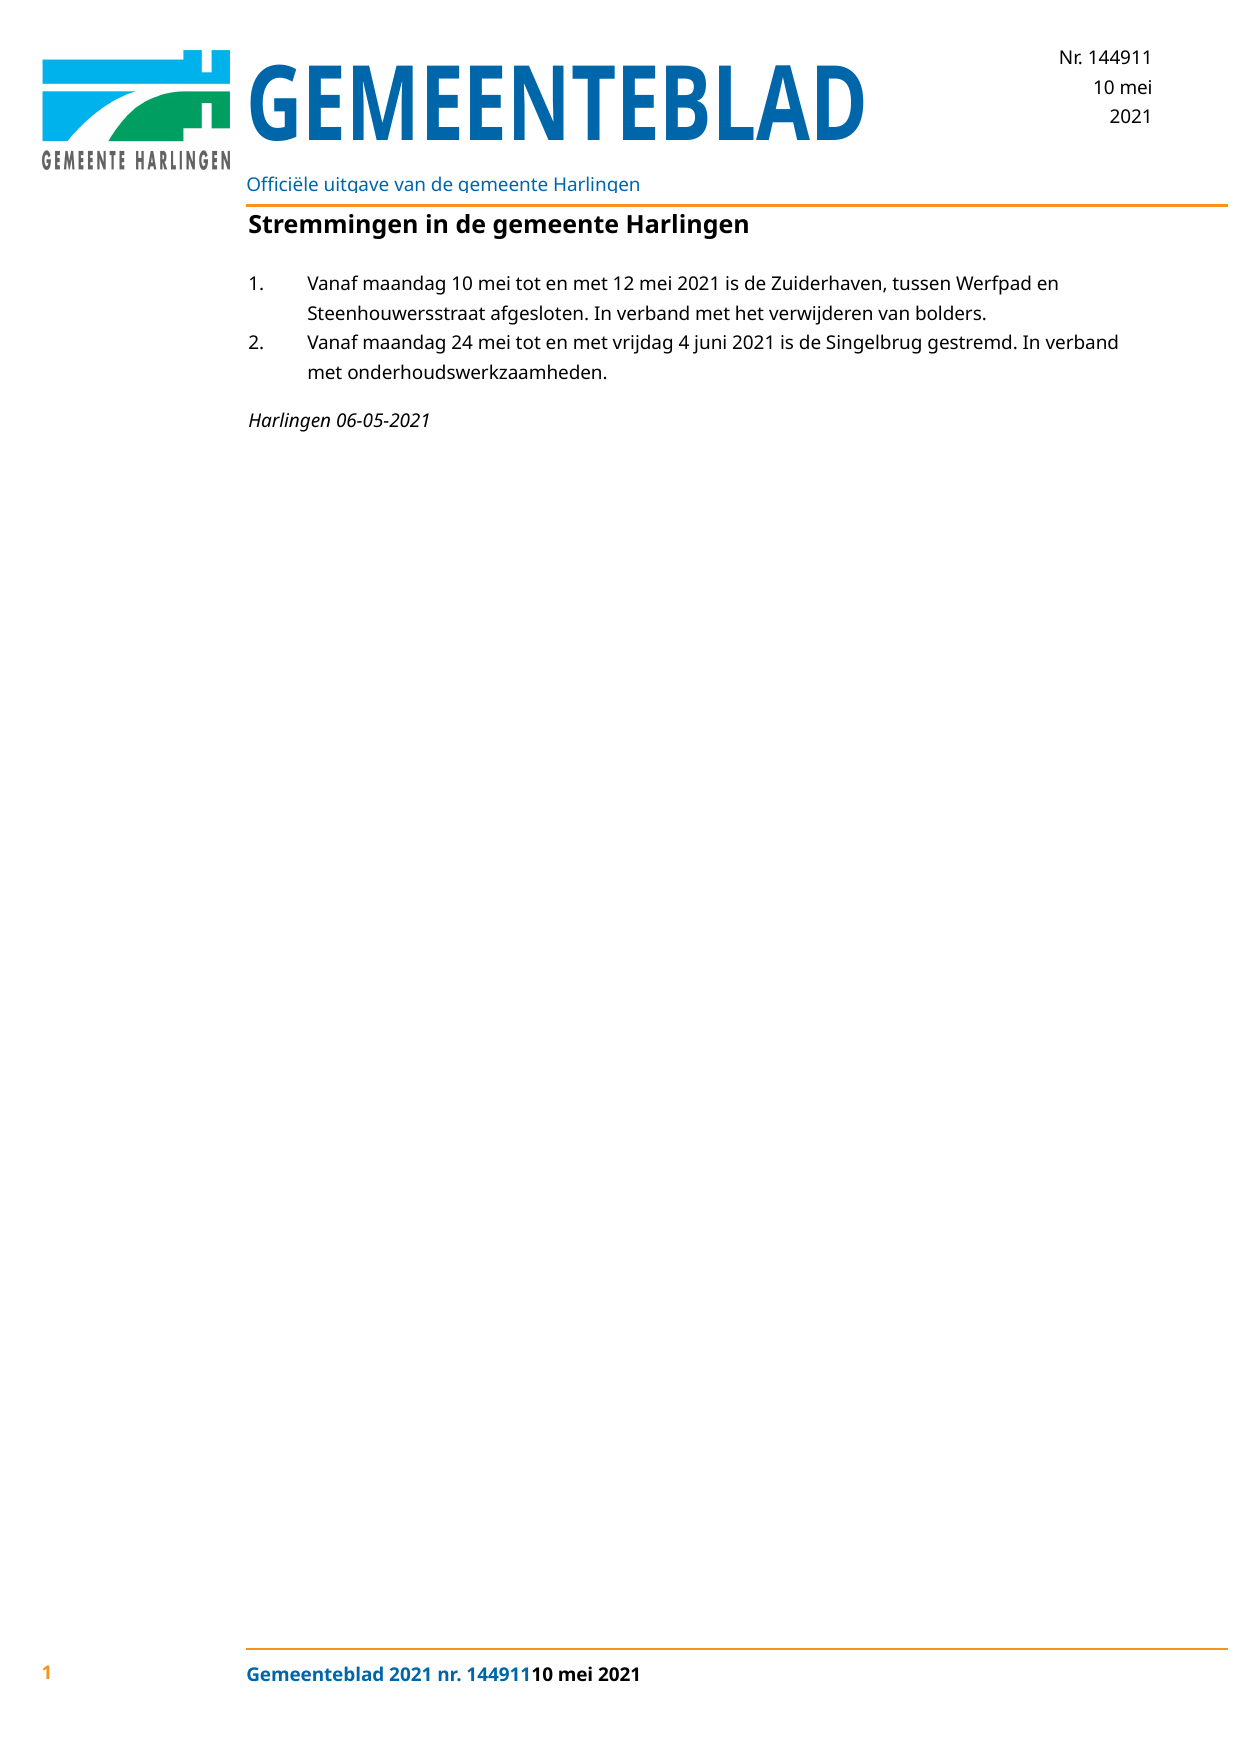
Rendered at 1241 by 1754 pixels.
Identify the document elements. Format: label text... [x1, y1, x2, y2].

list Vanaf maandag 24 mei tot en met vrijdag 4 juni 2021 is de Singelbrug gestremd. In verband met onderhoudswerkzaamheden. [248, 329, 1152, 385]
text Stremmingen in de gemeente Harlingen [248, 207, 1152, 241]
text Harlingen 06-05-2021 [248, 407, 1152, 433]
list Vanaf maandag 10 mei tot en met 12 mei 2021 is de Zuiderhaven, tussen Werfpad en Steenhouwersstraat afgesloten. In verband met het verwijderen van bolders. [248, 270, 1152, 326]
picture [41, 47, 231, 172]
